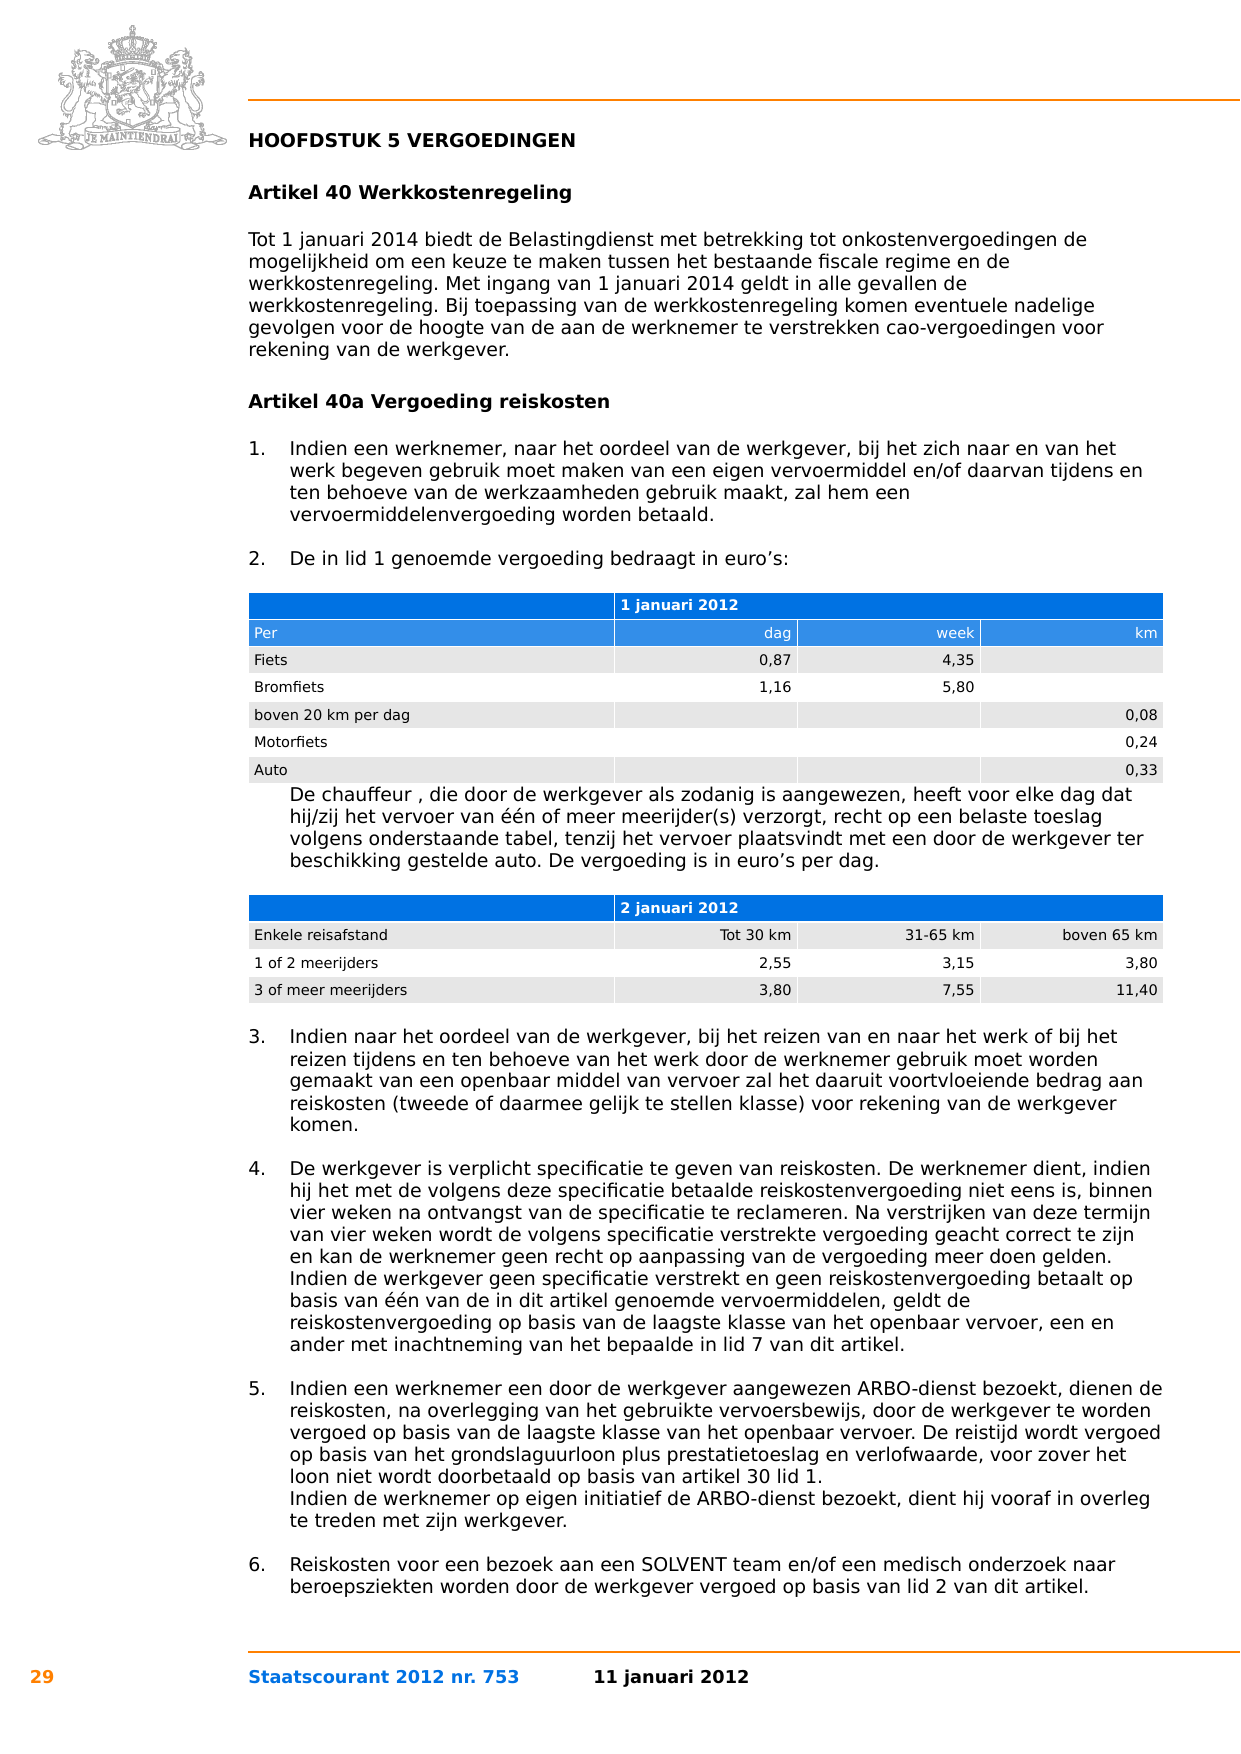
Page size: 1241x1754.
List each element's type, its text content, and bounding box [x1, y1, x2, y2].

picture [38, 25, 227, 150]
table_cell 4,35 [798, 647, 980, 673]
table_cell [981, 675, 1163, 701]
text Indien de werkgever geen specificatie verstrekt en geen reiskostenvergoeding betaalt op basis van één van de in dit artikel genoemde vervoermiddelen, geldt de reiskostenvergoeding op basis van de laagste klasse van het openbaar vervoer, een en ander met inachtneming van het bepaalde in lid 7 van dit artikel. [289, 1268, 1163, 1356]
table_cell 0,87 [615, 647, 797, 673]
table_cell Auto [249, 757, 614, 783]
subtitle HOOFDSTUK 5 VERGOEDINGEN [248, 130, 1163, 152]
table_cell [981, 647, 1163, 673]
table_cell boven 65 km [981, 923, 1163, 949]
table_header [249, 895, 614, 921]
table_cell 11,40 [981, 977, 1163, 1003]
table_cell km [981, 620, 1163, 646]
text Tot 1 januari 2014 biedt de Belastingdienst met betrekking tot onkostenvergoedingen de mogelijkheid om een keuze te maken tussen het bestaande fiscale regime en de werkkostenregeling. Met ingang van 1 januari 2014 geldt in alle gevallen de werkkostenregeling. Bij toepassing van de werkkostenregeling komen eventuele nadelige gevolgen voor de hoogte van de aan de werknemer te verstrekken cao-vergoedingen voor rekening van de werkgever. [248, 229, 1163, 361]
table_cell Per [249, 620, 614, 646]
text 5. Indien een werknemer een door de werkgever aangewezen ARBO-dienst bezoekt, dienen de reiskosten, na overlegging van het gebruikte vervoersbewijs, door de werkgever te worden vergoed op basis van de laagste klasse van het openbaar vervoer. De reistijd wordt vergoed op basis van het grondslaguurloon plus prestatietoeslag en verlofwaarde, voor zover het loon niet wordt doorbetaald op basis van artikel 30 lid 1. [248, 1378, 1163, 1488]
table_cell 3,15 [798, 950, 980, 976]
text 2. De in lid 1 genoemde vergoeding bedraagt in euro’s: [248, 547, 1163, 569]
text Indien de werknemer op eigen initiatief de ARBO-dienst bezoekt, dient hij vooraf in overleg te treden met zijn werkgever. [289, 1488, 1163, 1532]
table_cell 0,24 [981, 729, 1163, 756]
table_cell [615, 757, 797, 783]
text 4. De werkgever is verplicht specificatie te geven van reiskosten. De werknemer dient, indien hij het met de volgens deze specificatie betaalde reiskostenvergoeding niet eens is, binnen vier weken na ontvangst van de specificatie te reclameren. Na verstrijken van deze termijn van vier weken wordt de volgens specificatie verstrekte vergoeding geacht correct te zijn en kan de werknemer geen recht op aanpassing van de vergoeding meer doen gelden. [248, 1158, 1163, 1268]
table_cell 0,08 [981, 702, 1163, 728]
table_cell dag [615, 620, 797, 646]
table_cell boven 20 km per dag [249, 702, 614, 728]
table_header 1 januari 2012 [615, 593, 1163, 619]
table_cell 1 of 2 meerijders [249, 950, 614, 976]
table_cell week [798, 620, 980, 646]
text De chauffeur , die door de werkgever als zodanig is aangewezen, heeft voor elke dag dat hij/zij het vervoer van één of meer meerijder(s) verzorgt, recht op een belaste toeslag volgens onderstaande tabel, tenzij het vervoer plaatsvindt met een door de werkgever ter beschikking gestelde auto. De vergoeding is in euro’s per dag. [289, 784, 1163, 872]
subtitle Artikel 40a Vergoeding reiskosten [248, 391, 1163, 413]
table_cell Tot 30 km [615, 923, 797, 949]
table_cell Bromfiets [249, 675, 614, 701]
table_cell [798, 757, 980, 783]
table_cell 5,80 [798, 675, 980, 701]
table_header [249, 593, 614, 619]
table_cell 1,16 [615, 675, 797, 701]
table_cell Enkele reisafstand [249, 923, 614, 949]
table_cell 2,55 [615, 950, 797, 976]
table_cell 7,55 [798, 977, 980, 1003]
text 6. Reiskosten voor een bezoek aan een SOLVENT team en/of een medisch onderzoek naar beroepsziekten worden door de werkgever vergoed op basis van lid 2 van dit artikel. [248, 1554, 1163, 1598]
text 3. Indien naar het oordeel van de werkgever, bij het reizen van en naar het werk of bij het reizen tijdens en ten behoeve van het werk door de werknemer gebruik moet worden gemaakt van een openbaar middel van vervoer zal het daaruit voortvloeiende bedrag aan reiskosten (tweede of daarmee gelijk te stellen klasse) voor rekening van de werkgever komen. [248, 1026, 1163, 1136]
table_cell [615, 729, 797, 756]
table_cell [798, 729, 980, 756]
table_cell 31-65 km [798, 923, 980, 949]
table_cell Fiets [249, 647, 614, 673]
table_cell 3,80 [615, 977, 797, 1003]
table_cell 3 of meer meerijders [249, 977, 614, 1003]
table_cell [615, 702, 797, 728]
table_cell 0,33 [981, 757, 1163, 783]
table_header 2 januari 2012 [615, 895, 1163, 921]
table_cell [798, 702, 980, 728]
table_cell Motorfiets [249, 729, 614, 756]
subtitle Artikel 40 Werkkostenregeling [248, 182, 1163, 204]
text 1. Indien een werknemer, naar het oordeel van de werkgever, bij het zich naar en van het werk begeven gebruik moet maken van een eigen vervoermiddel en/of daarvan tijdens en ten behoeve van de werkzaamheden gebruik maakt, zal hem een vervoermiddelenvergoeding worden betaald. [248, 438, 1163, 526]
table_cell 3,80 [981, 950, 1163, 976]
